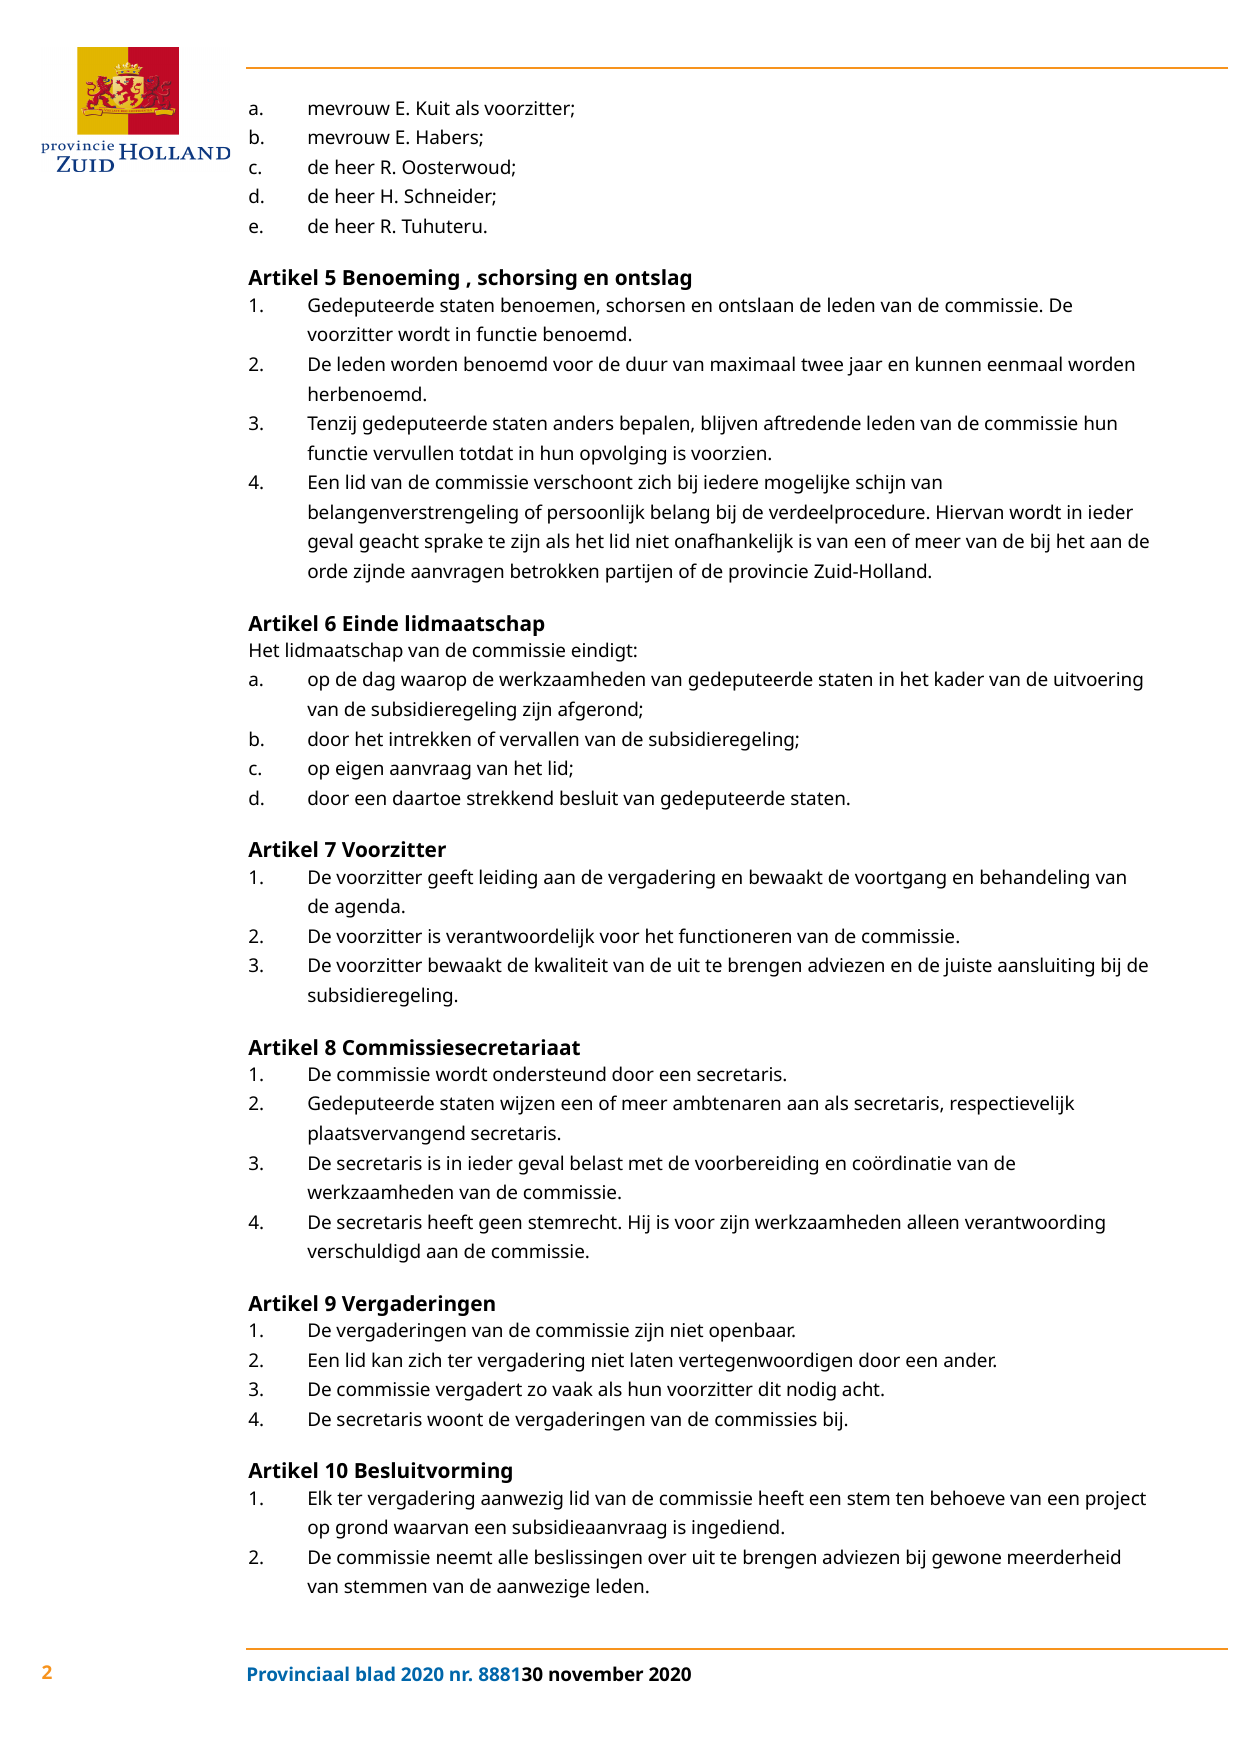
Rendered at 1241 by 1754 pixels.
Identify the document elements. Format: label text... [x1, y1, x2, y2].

list Een lid van de commissie verschoont zich bij iedere mogelijke schijn van belangenverstrengeling of persoonlijk belang bij de verdeelprocedure. Hiervan wordt in ieder geval geacht sprake te zijn als het lid niet onafhankelijk is van een of meer van de bij het aan de orde zijnde aanvragen betrokken partijen of de provincie Zuid-Holland. [248, 469, 1152, 584]
list de heer R. Tuhuteru. [248, 213, 1152, 239]
list De voorzitter bewaakt de kwaliteit van de uit te brengen adviezen en de juiste aansluiting bij de subsidieregeling. [248, 953, 1152, 1008]
list De commissie vergadert zo vaak als hun voorzitter dit nodig acht. [248, 1377, 1152, 1402]
list De leden worden benoemd voor de duur van maximaal twee jaar en kunnen eenmaal worden herbenoemd. [248, 351, 1152, 406]
text Artikel 5 Benoeming , schorsing en ontslag [248, 263, 1152, 292]
list Een lid kan zich ter vergadering niet laten vertegenwoordigen door een ander. [248, 1347, 1152, 1373]
text Artikel 6 Einde lidmaatschap [248, 609, 1152, 637]
list De voorzitter geeft leiding aan de vergadering en bewaakt de voortgang en behandeling van de agenda. [248, 864, 1152, 919]
list Tenzij gedeputeerde staten anders bepalen, blijven aftredende leden van de commissie hun functie vervullen totdat in hun opvolging is voorzien. [248, 410, 1152, 466]
list Elk ter vergadering aanwezig lid van de commissie heeft een stem ten behoeve van een project op grond waarvan een subsidieaanvraag is ingediend. [248, 1485, 1152, 1540]
text Het lidmaatschap van de commissie eindigt: [248, 637, 1152, 663]
list op de dag waarop de werkzaamheden van gedeputeerde staten in het kader van de uitvoering van de subsidieregeling zijn afgerond; [248, 667, 1152, 722]
list door een daartoe strekkend besluit van gedeputeerde staten. [248, 785, 1152, 811]
list De commissie neemt alle beslissingen over uit te brengen adviezen bij gewone meerderheid van stemmen van de aanwezige leden. [248, 1544, 1152, 1599]
text Artikel 9 Vergaderingen [248, 1289, 1152, 1317]
list mevrouw E. Habers; [248, 124, 1152, 150]
picture [41, 47, 231, 172]
list Gedeputeerde staten wijzen een of meer ambtenaren aan als secretaris, respectievelijk plaatsvervangend secretaris. [248, 1091, 1152, 1146]
list De voorzitter is verantwoordelijk voor het functioneren van de commissie. [248, 923, 1152, 949]
list op eigen aanvraag van het lid; [248, 755, 1152, 781]
text Artikel 10 Besluitvorming [248, 1457, 1152, 1485]
text Artikel 7 Voorzitter [248, 835, 1152, 864]
list De secretaris is in ieder geval belast met de voorbereiding en coördinatie van de werkzaamheden van de commissie. [248, 1150, 1152, 1205]
text Artikel 8 Commissiesecretariaat [248, 1033, 1152, 1061]
list door het intrekken of vervallen van de subsidieregeling; [248, 726, 1152, 752]
list mevrouw E. Kuit als voorzitter; [248, 95, 1152, 121]
list De secretaris heeft geen stemrecht. Hij is voor zijn werkzaamheden alleen verantwoording verschuldigd aan de commissie. [248, 1209, 1152, 1264]
list De secretaris woont de vergaderingen van de commissies bij. [248, 1406, 1152, 1432]
list De commissie wordt ondersteund door een secretaris. [248, 1061, 1152, 1087]
list de heer R. Oosterwoud; [248, 154, 1152, 180]
list Gedeputeerde staten benoemen, schorsen en ontslaan de leden van de commissie. De voorzitter wordt in functie benoemd. [248, 292, 1152, 347]
list De vergaderingen van de commissie zijn niet openbaar. [248, 1317, 1152, 1343]
list de heer H. Schneider; [248, 183, 1152, 209]
